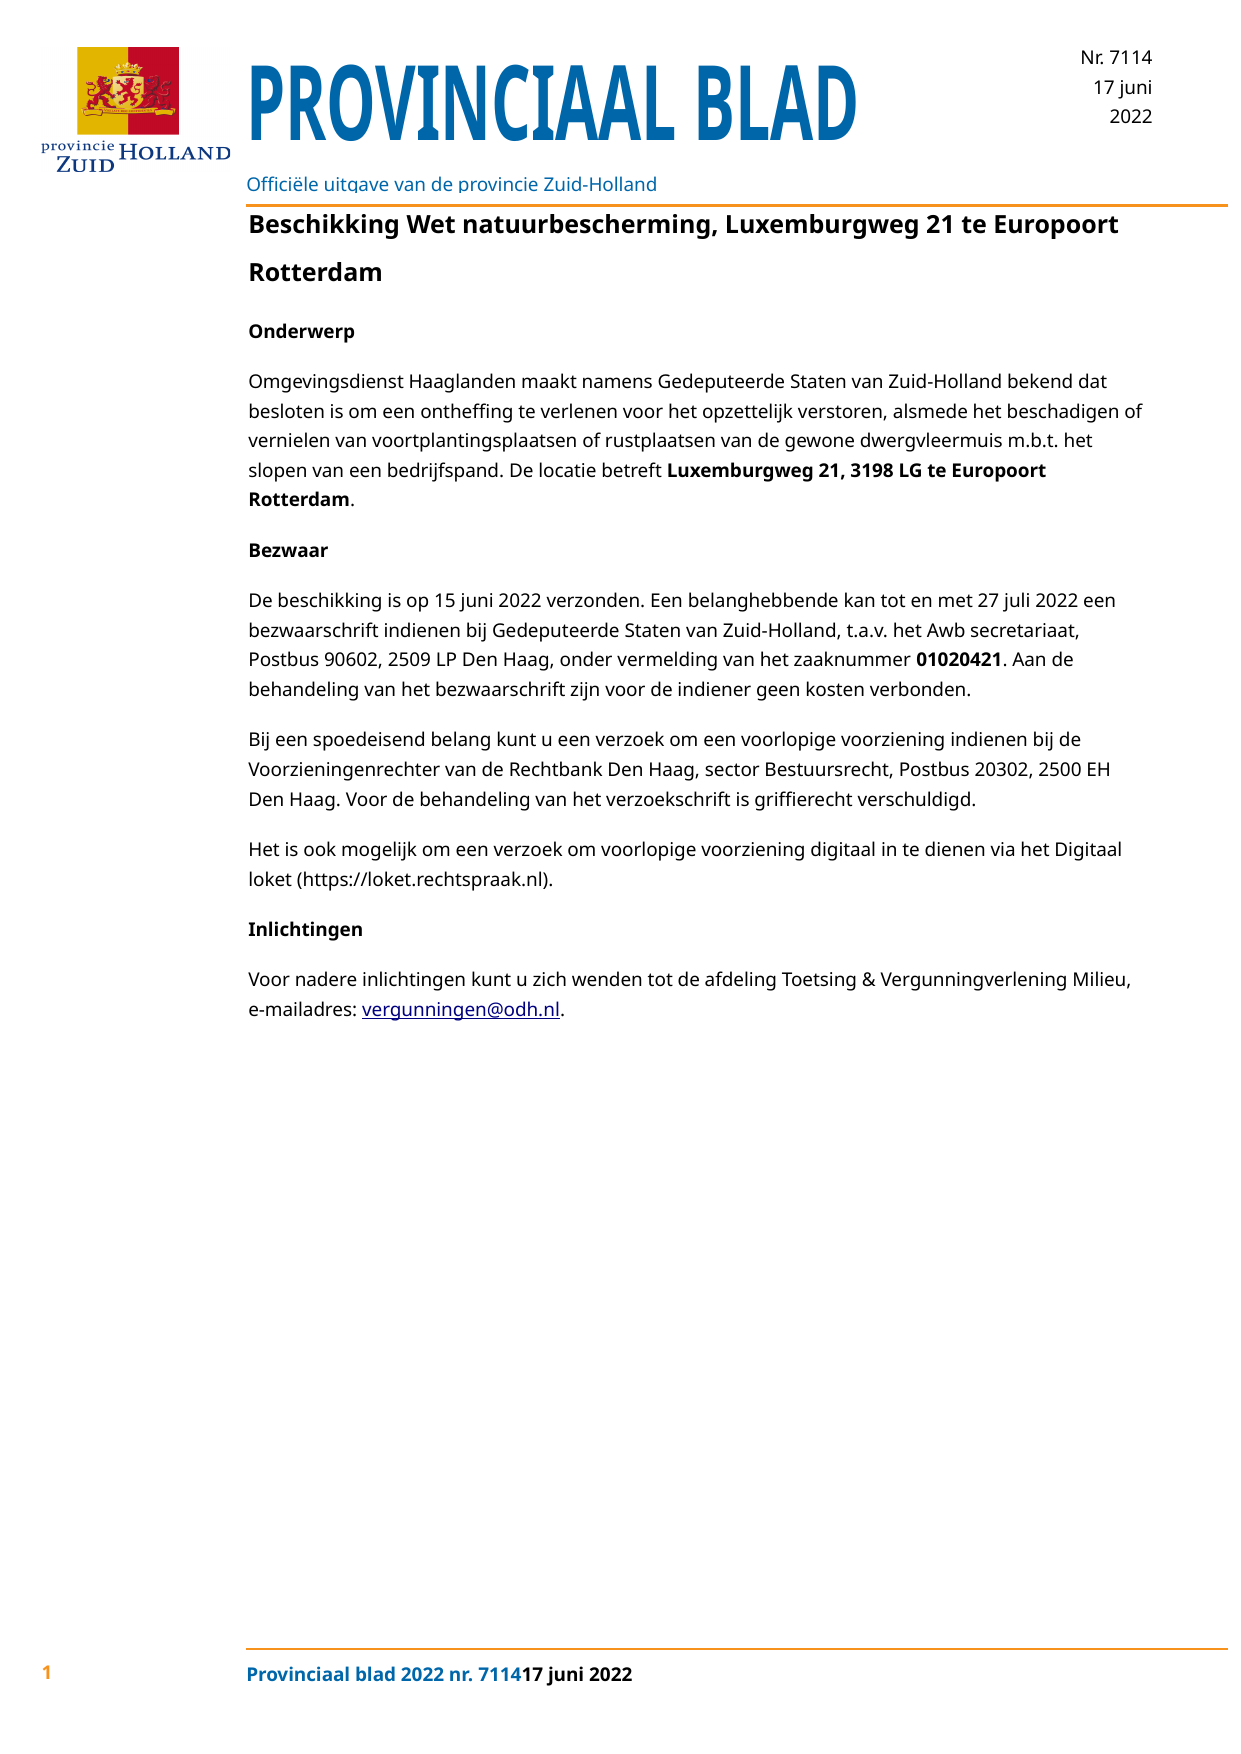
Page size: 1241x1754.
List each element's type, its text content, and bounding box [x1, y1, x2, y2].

text Het is ook mogelijk om een verzoek om voorlopige voorziening digitaal in te dienen via het Digitaal loket (https://loket.rechtspraak.nl). [248, 836, 1152, 892]
text Omgevingsdienst Haaglanden maakt namens Gedeputeerde Staten van Zuid-Holland bekend dat besloten is om een ontheffing te verlenen voor het opzettelijk verstoren, alsmede het beschadigen of vernielen van voortplantingsplaatsen of rustplaatsen van de gewone dwergvleermuis m.b.t. het slopen van een bedrijfspand. De locatie betreft Luxemburgweg 21, 3198 LG te Europoort Rotterdam. [248, 368, 1152, 512]
text Onderwerp [248, 318, 1152, 344]
text De beschikking is op 15 juni 2022 verzonden. Een belanghebbende kan tot en met 27 juli 2022 een bezwaarschrift indienen bij Gedeputeerde Staten van Zuid-Holland, t.a.v. het Awb secretariaat, Postbus 90602, 2509 LP Den Haag, onder vermelding van het zaaknummer 01020421. Aan de behandeling van het bezwaarschrift zijn voor de indiener geen kosten verbonden. [248, 587, 1152, 702]
text Bij een spoedeisend belang kunt u een verzoek om een voorlopige voorziening indienen bij de Voorzieningenrechter van de Rechtbank Den Haag, sector Bestuursrecht, Postbus 20302, 2500 EH Den Haag. Voor de behandeling van het verzoekschrift is griffierecht verschuldigd. [248, 727, 1152, 812]
text Bezwaar [248, 537, 1152, 563]
picture [41, 47, 231, 172]
text Beschikking Wet natuurbescherming, Luxemburgweg 21 te Europoort Rotterdam [248, 207, 1152, 288]
text Inlichtingen [248, 916, 1152, 942]
text Voor nadere inlichtingen kunt u zich wenden tot de afdeling Toetsing & Vergunningverlening Milieu, e-mailadres: vergunningen@odh.nl. [248, 967, 1152, 1022]
